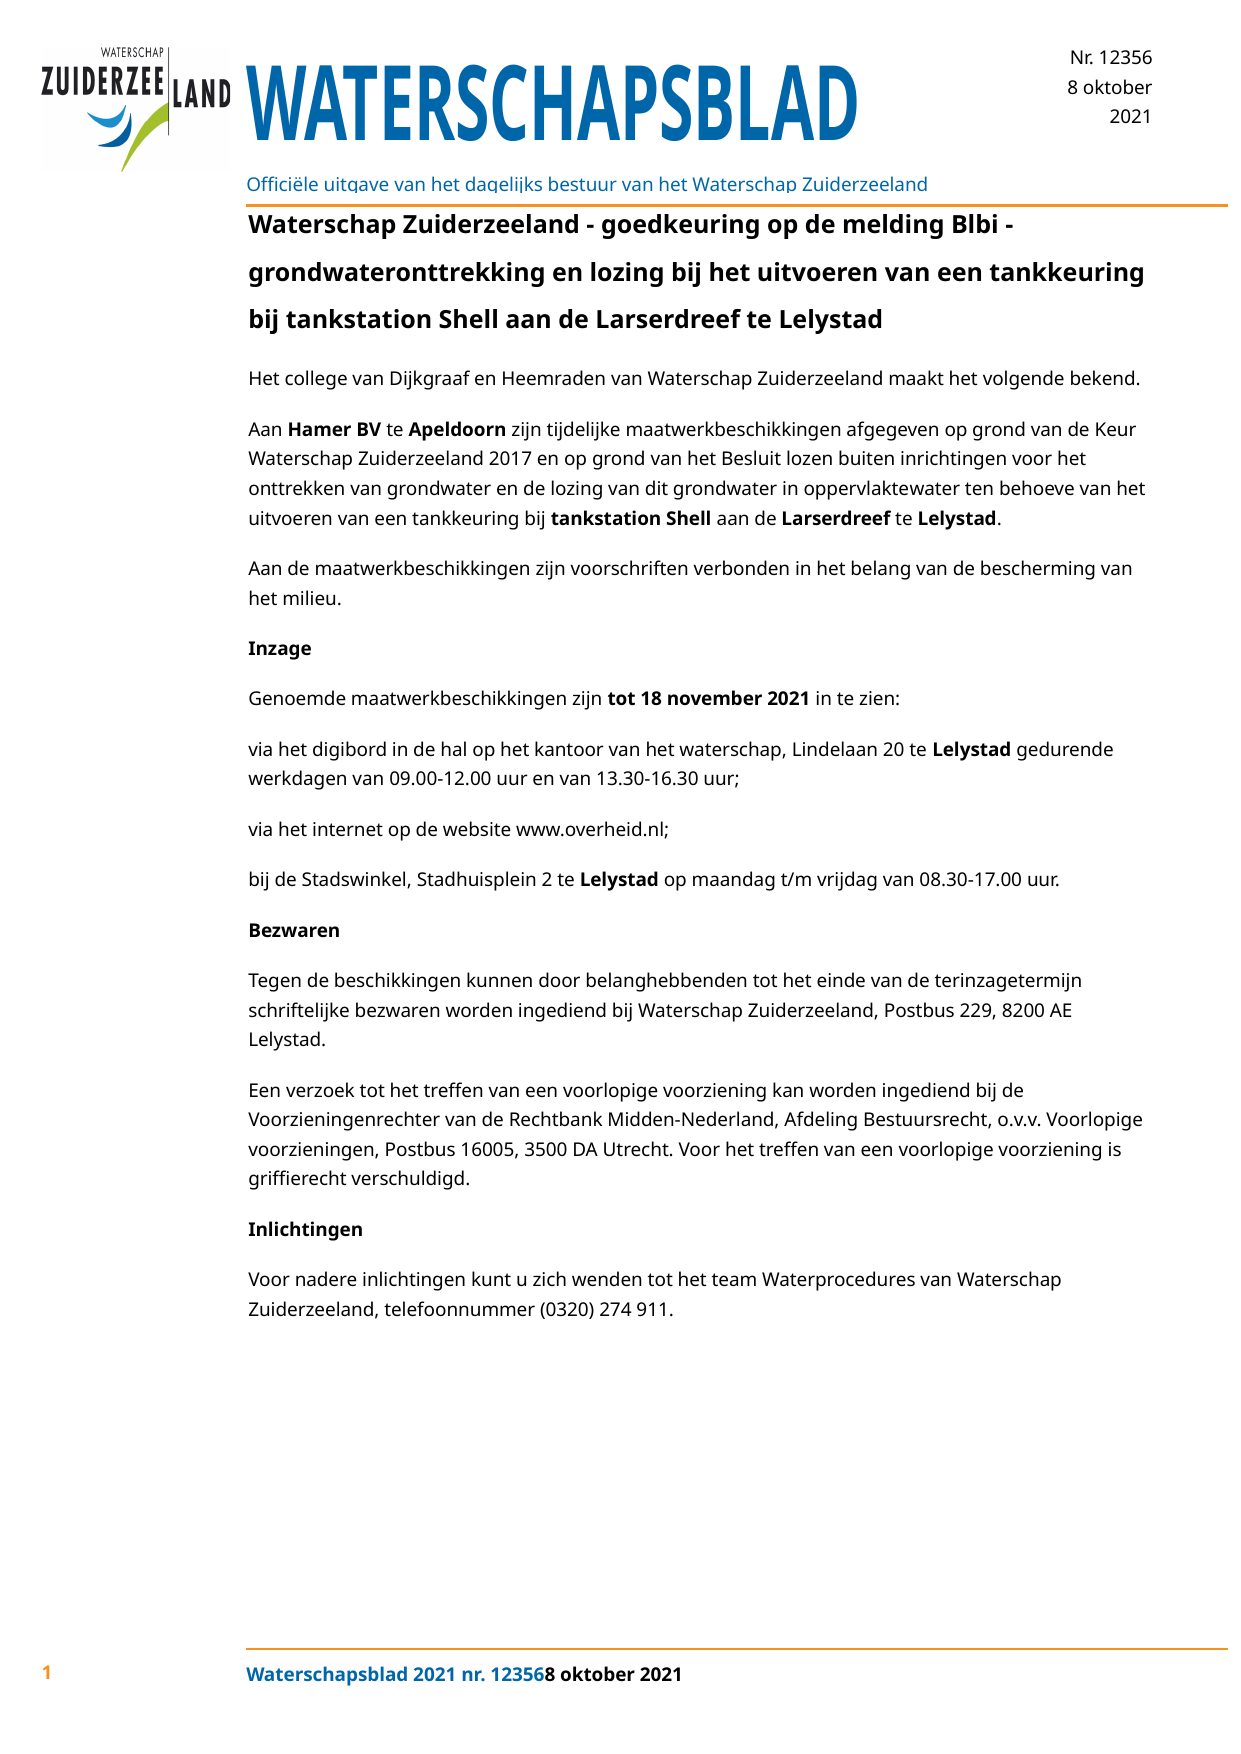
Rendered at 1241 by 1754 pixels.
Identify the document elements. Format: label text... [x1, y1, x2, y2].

text Tegen de beschikkingen kunnen door belanghebbenden tot het einde van de terinzagetermijn schriftelijke bezwaren worden ingediend bij Waterschap Zuiderzeeland, Postbus 229, 8200 AE Lelystad. [248, 967, 1152, 1052]
text Inzage [248, 635, 1152, 661]
text Inlichtingen [248, 1216, 1152, 1242]
text Bezwaren [248, 917, 1152, 942]
picture [41, 47, 231, 172]
text Waterschap Zuiderzeeland - goedkeuring op de melding Blbi - grondwateronttrekking en lozing bij het uitvoeren van een tankkeuring bij tankstation Shell aan de Larserdreef te Lelystad [248, 207, 1152, 336]
text Aan Hamer BV te Apeldoorn zijn tijdelijke maatwerkbeschikkingen afgegeven op grond van de Keur Waterschap Zuiderzeeland 2017 en op grond van het Besluit lozen buiten inrichtingen voor het onttrekken van grondwater en de lozing van dit grondwater in oppervlakte­water ten behoeve van het uitvoeren van een tankkeuring bij tankstation Shell aan de Larserdreef te Lelystad. [248, 416, 1152, 530]
text Genoemde maatwerkbeschikkingen zijn tot 18 november 2021 in te zien: [248, 686, 1152, 711]
text Een verzoek tot het treffen van een voorlopige voorziening kan worden ingediend bij de Voorzieningenrechter van de Rechtbank Midden-Nederland, Afdeling Bestuursrecht, o.v.v. Voorlopige voorzieningen, Postbus 16005, 3500 DA Utrecht. Voor het treffen van een voorlopige voorziening is griffierecht verschuldigd. [248, 1077, 1152, 1191]
text Aan de maatwerkbeschikkingen zijn voorschriften verbonden in het belang van de bescherming van het milieu. [248, 555, 1152, 610]
text via het internet op de website www.overheid.nl; [248, 816, 1152, 842]
text Voor nadere inlichtingen kunt u zich wenden tot het team Waterprocedures van Waterschap Zuiderzeeland, telefoonnummer (0320) 274 911. [248, 1266, 1152, 1322]
text bij de Stadswinkel, Stadhuisplein 2 te Lelystad op maandag t/m vrijdag van 08.30‑17.00 uur. [248, 866, 1152, 892]
text via het digibord in de hal op het kantoor van het waterschap, Lindelaan 20 te Lelystad gedurende werkdagen van 09.00-12.00 uur en van 13.30-16.30 uur; [248, 736, 1152, 791]
text Het college van Dijkgraaf en Heemraden van Waterschap Zuiderzeeland maakt het volgende bekend. [248, 366, 1152, 391]
